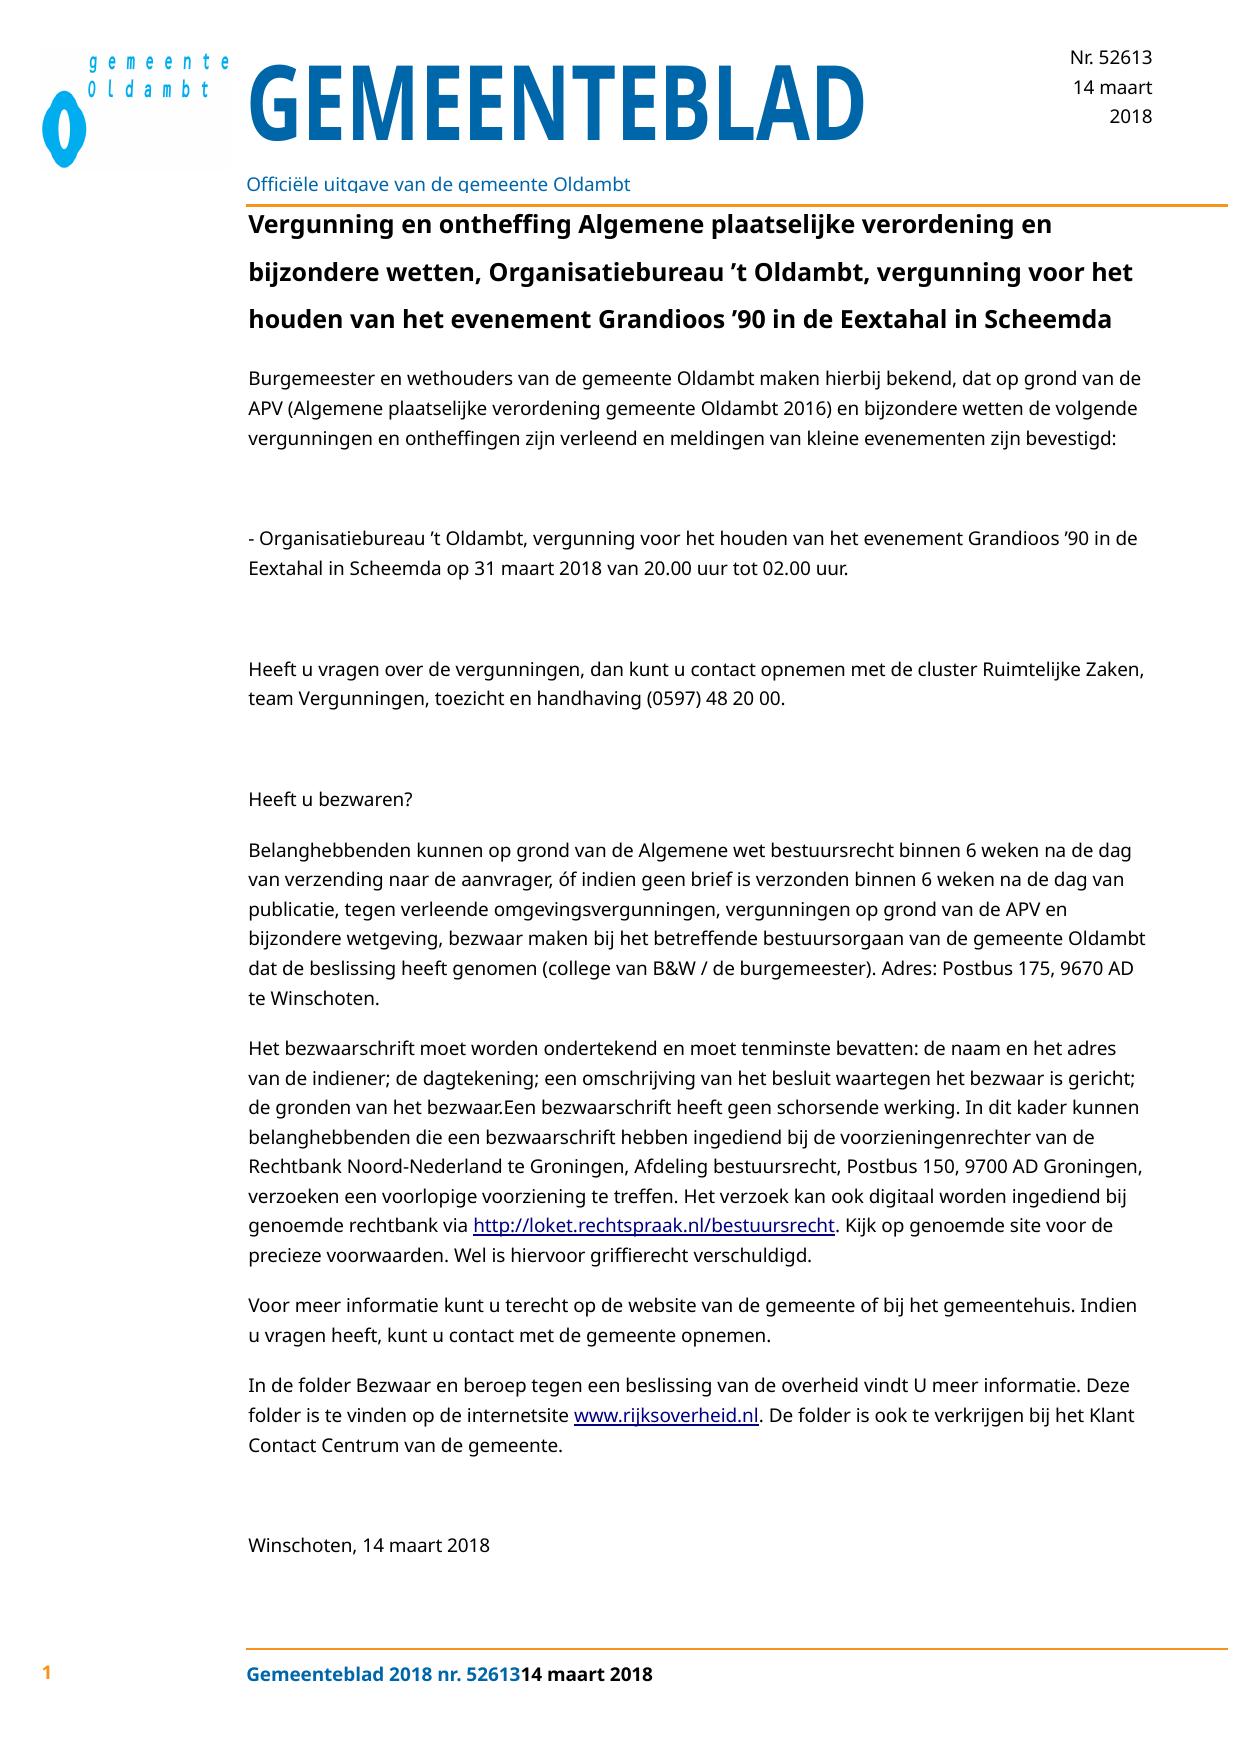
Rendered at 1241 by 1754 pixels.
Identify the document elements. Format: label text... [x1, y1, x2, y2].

text Burgemeester en wethouders van de gemeente Oldambt maken hierbij bekend, dat op grond van de APV (Algemene plaatselijke verordening gemeente Oldambt 2016) en bijzondere wetten de volgende vergunningen en ontheffingen zijn verleend en meldingen van kleine evenementen zijn bevestigd: [248, 366, 1152, 450]
text Heeft u vragen over de vergunningen, dan kunt u contact opnemen met de cluster Ruimtelijke Zaken, team Vergunningen, toezicht en handhaving (0597) 48 20 00. [248, 656, 1152, 711]
picture [41, 47, 231, 172]
text Vergunning en ontheffing Algemene plaatselijke verordening en bijzondere wetten, Organisatiebureau ’t Oldambt, vergunning voor het houden van het evenement Grandioos ’90 in de Eextahal in Scheemda [248, 207, 1152, 336]
text Het bezwaarschrift moet worden ondertekend en moet tenminste bevatten: de naam en het adres van de indiener; de dagtekening; een omschrijving van het besluit waartegen het bezwaar is gericht; de gronden van het bezwaar.Een bezwaarschrift heeft geen schorsende werking. In dit kader kunnen belanghebbenden die een bezwaarschrift hebben ingediend bij de voorzieningenrechter van de Rechtbank Noord-Nederland te Groningen, Afdeling bestuursrecht, Postbus 150, 9700 AD Groningen, verzoeken een voorlopige voorziening te treffen. Het verzoek kan ook digitaal worden ingediend bij genoemde rechtbank via http://loket.rechtspraak.nl/bestuursrecht. Kijk op genoemde site voor de precieze voorwaarden. Wel is hiervoor griffierecht verschuldigd. [248, 1035, 1152, 1268]
text Voor meer informatie kunt u terecht op de website van de gemeente of bij het gemeentehuis. Indien u vragen heeft, kunt u contact met de gemeente opnemen. [248, 1293, 1152, 1348]
text In de folder Bezwaar en beroep tegen een beslissing van de overheid vindt U meer informatie. Deze folder is te vinden op de internetsite www.rijksoverheid.nl. De folder is ook te verkrijgen bij het Klant Contact Centrum van de gemeente. [248, 1373, 1152, 1457]
text Belanghebbenden kunnen op grond van de Algemene wet bestuursrecht binnen 6 weken na de dag van verzending naar de aanvrager, óf indien geen brief is verzonden binnen 6 weken na de dag van publicatie, tegen verleende omgevingsvergunningen, vergunningen op grond van de APV en bijzondere wetgeving, bezwaar maken bij het betreffende bestuursorgaan van de gemeente Oldambt dat de beslissing heeft genomen (college van B&W / de burgemeester). Adres: Postbus 175, 9670 AD te Winschoten. [248, 837, 1152, 1010]
text Winschoten, 14 maart 2018 [248, 1533, 1152, 1558]
text - Organisatiebureau ’t Oldambt, vergunning voor het houden van het evenement Grandioos ’90 in de Eextahal in Scheemda op 31 maart 2018 van 20.00 uur tot 02.00 uur. [248, 526, 1152, 581]
text Heeft u bezwaren? [248, 786, 1152, 812]
